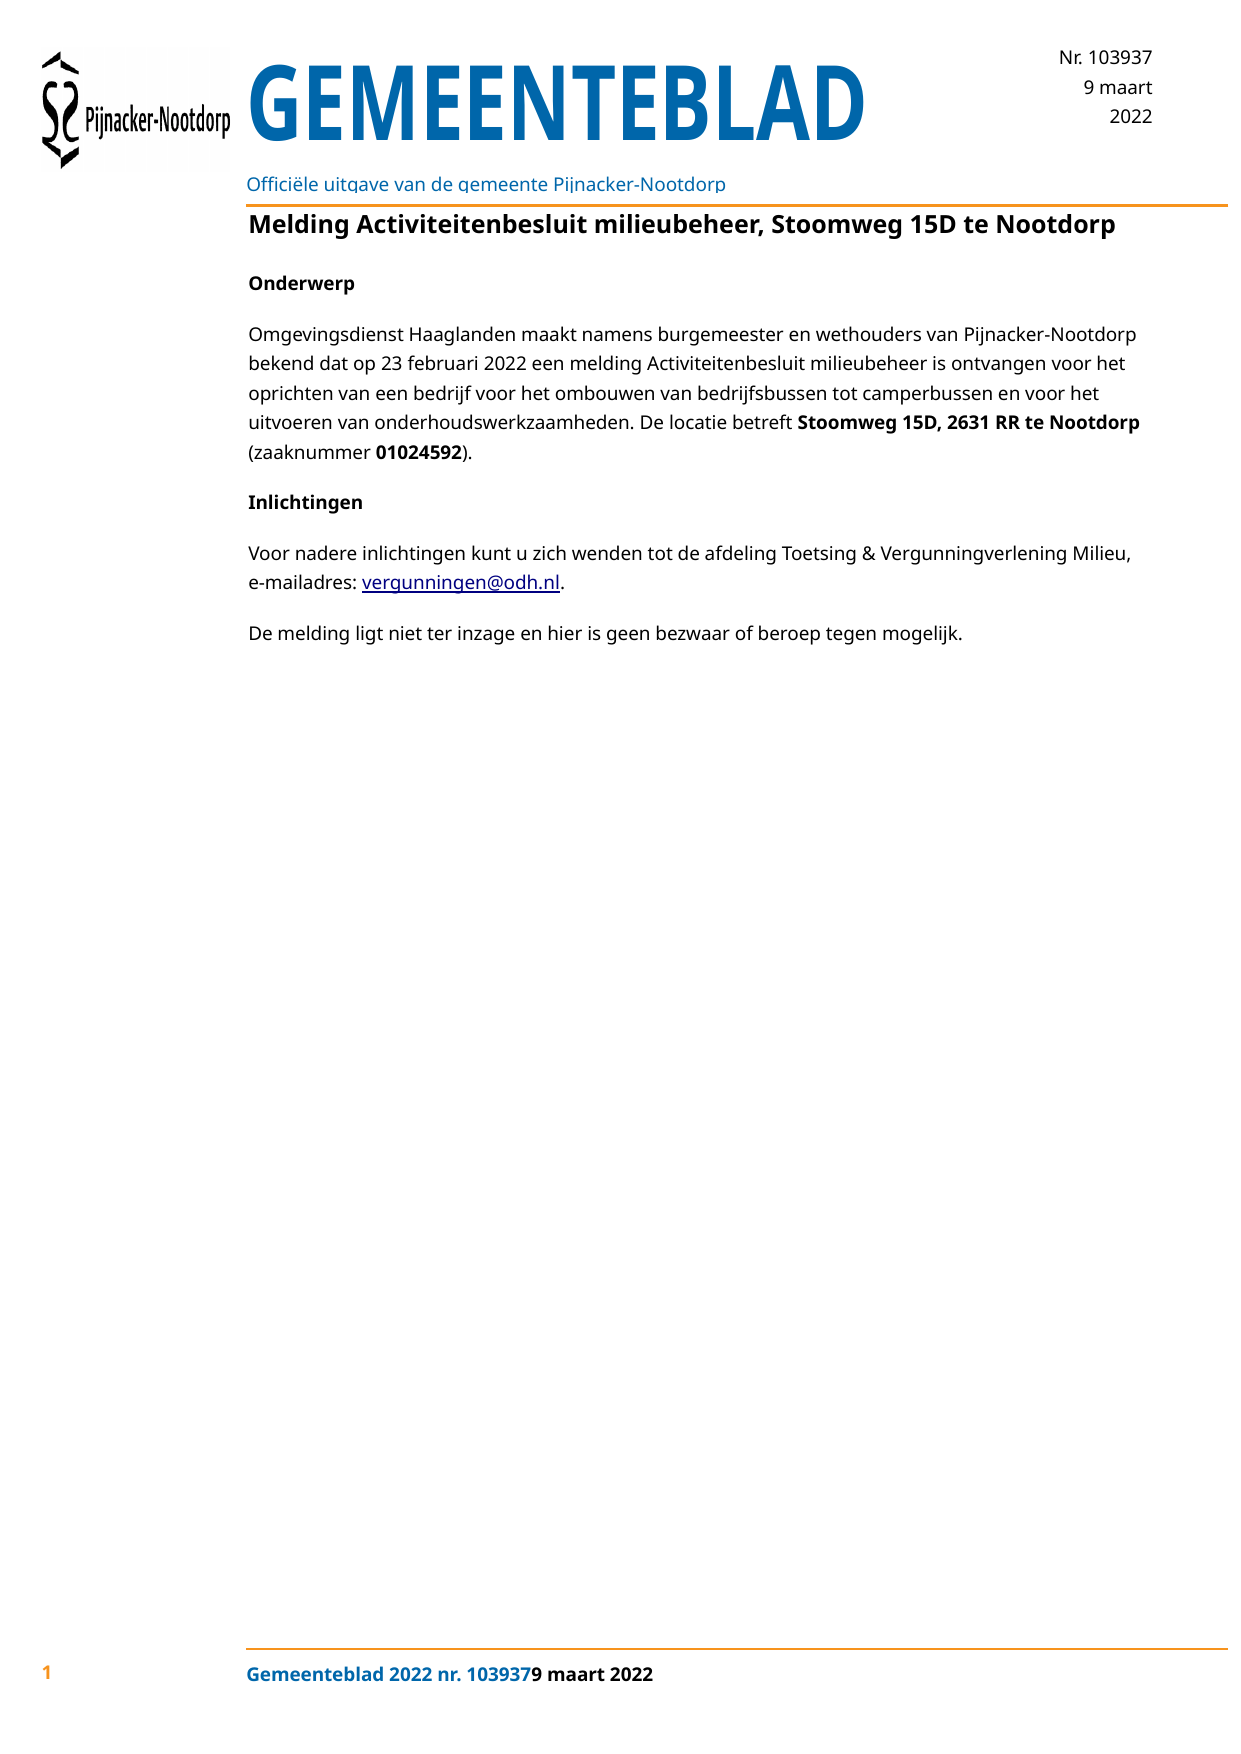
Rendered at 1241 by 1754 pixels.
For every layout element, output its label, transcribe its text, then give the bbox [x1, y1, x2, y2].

text Onderwerp [248, 270, 1152, 296]
text De melding ligt niet ter inzage en hier is geen bezwaar of beroep tegen mogelijk. [248, 620, 1152, 646]
text Melding Activiteitenbesluit milieubeheer, Stoomweg 15D te Nootdorp [248, 207, 1152, 241]
text Omgevingsdienst Haaglanden maakt namens burgemeester en wethouders van Pijnacker-Nootdorp bekend dat op 23 februari 2022 een melding Activiteitenbesluit milieubeheer is ontvangen voor het oprichten van een bedrijf voor het ombouwen van bedrijfsbussen tot camperbussen en voor het uitvoeren van onderhoudswerkzaamheden. De locatie betreft Stoomweg 15D, 2631 RR te Nootdorp (zaaknummer 01024592). [248, 321, 1152, 465]
picture [41, 47, 231, 172]
text Voor nadere inlichtingen kunt u zich wenden tot de afdeling Toetsing & Vergunningverlening Milieu, e-mailadres: vergunningen@odh.nl. [248, 540, 1152, 595]
text Inlichtingen [248, 489, 1152, 515]
